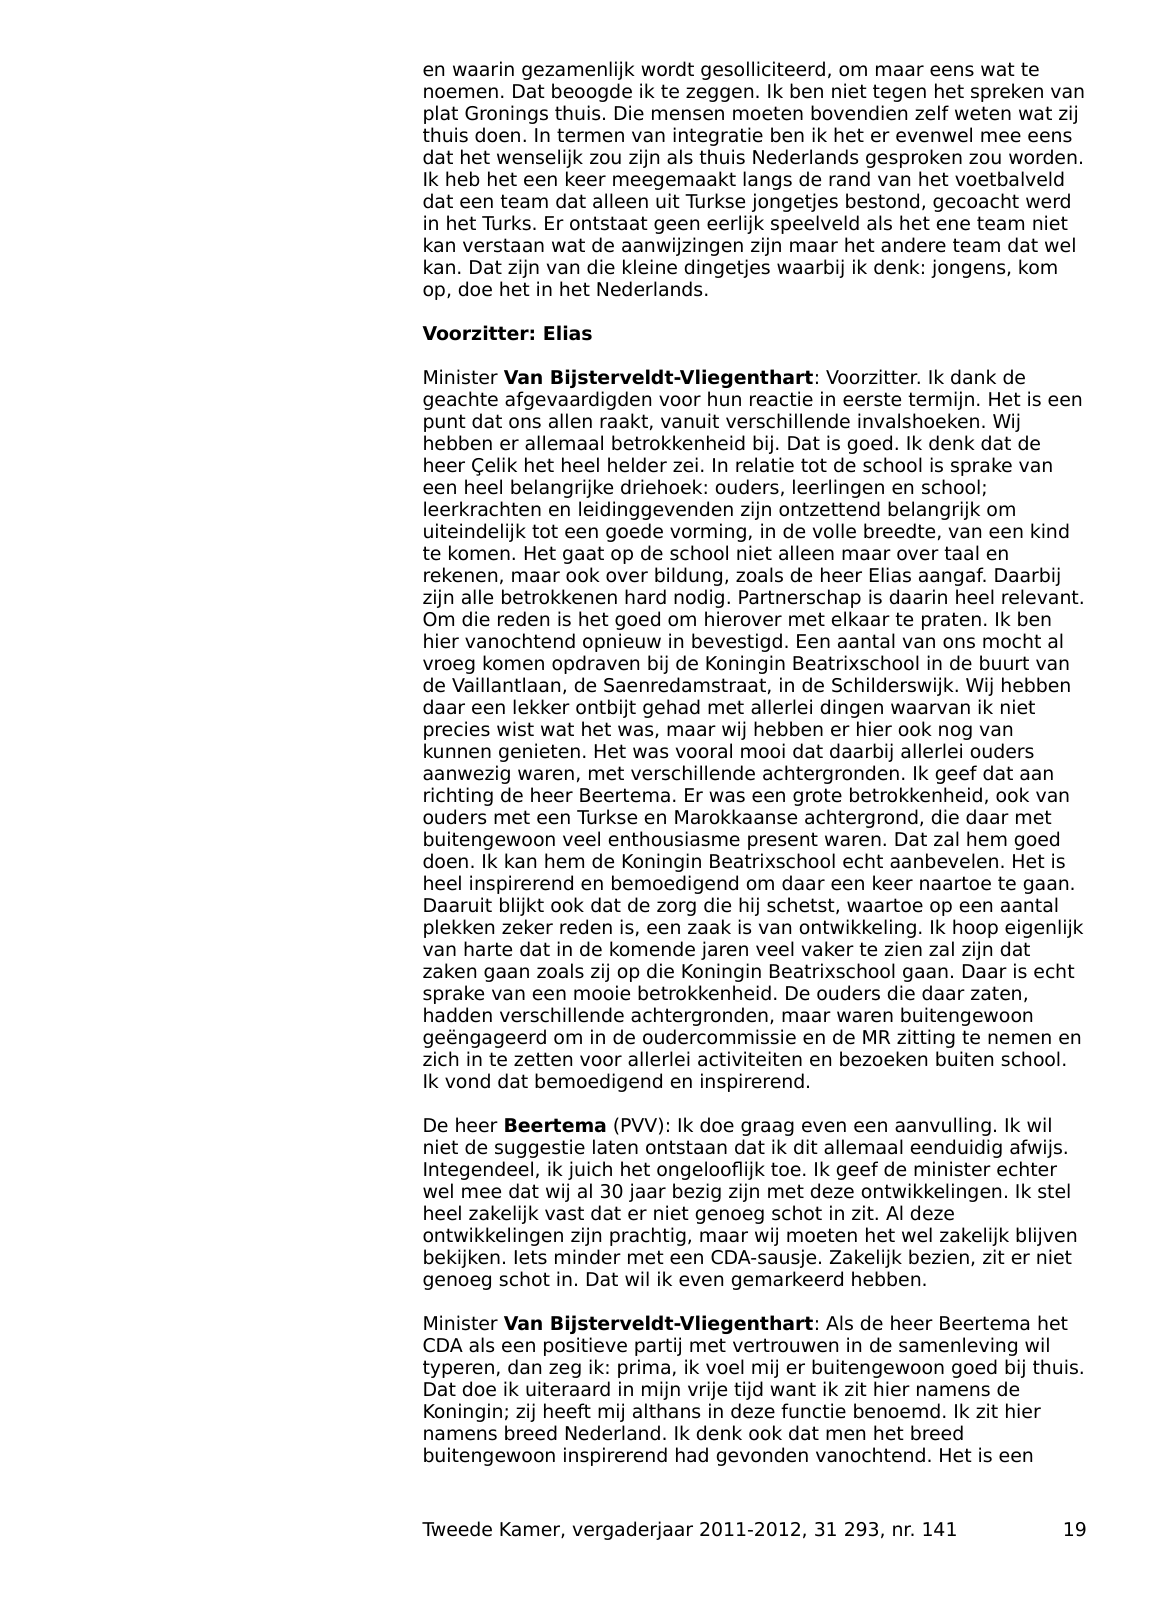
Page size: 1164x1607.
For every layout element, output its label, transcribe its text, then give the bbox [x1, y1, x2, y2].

text en waarin gezamenlijk wordt gesolliciteerd, om maar eens wat te noemen. Dat beoogde ik te zeggen. Ik ben niet tegen het spreken van plat Gronings thuis. Die mensen moeten bovendien zelf weten wat zij thuis doen. In termen van integratie ben ik het er evenwel mee eens dat het wenselijk zou zijn als thuis Nederlands gesproken zou worden. Ik heb het een keer meegemaakt langs de rand van het voetbalveld dat een team dat alleen uit Turkse jongetjes bestond, gecoacht werd in het Turks. Er ontstaat geen eerlijk speelveld als het ene team niet kan verstaan wat de aanwijzingen zijn maar het andere team dat wel kan. Dat zijn van die kleine dingetjes waarbij ik denk: jongens, kom op, doe het in het Nederlands. [422, 59, 1087, 301]
text Minister Van Bijsterveldt-Vliegenthart: Voorzitter. Ik dank de geachte afgevaardigden voor hun reactie in eerste termijn. Het is een punt dat ons allen raakt, vanuit verschillende invalshoeken. Wij hebben er allemaal betrokkenheid bij. Dat is goed. Ik denk dat de heer Çelik het heel helder zei. In relatie tot de school is sprake van een heel belangrijke driehoek: ouders, leerlingen en school; leerkrachten en leidinggevenden zijn ontzettend belangrijk om uiteindelijk tot een goede vorming, in de volle breedte, van een kind te komen. Het gaat op de school niet alleen maar over taal en rekenen, maar ook over bildung, zoals de heer Elias aangaf. Daarbij zijn alle betrokkenen hard nodig. Partnerschap is daarin heel relevant. Om die reden is het goed om hierover met elkaar te praten. Ik ben hier vanochtend opnieuw in bevestigd. Een aantal van ons mocht al vroeg komen opdraven bij de Koningin Beatrixschool in de buurt van de Vaillantlaan, de Saenredamstraat, in de Schilderswijk. Wij hebben daar een lekker ontbijt gehad met allerlei dingen waarvan ik niet precies wist wat het was, maar wij hebben er hier ook nog van kunnen genieten. Het was vooral mooi dat daarbij allerlei ouders aanwezig waren, met verschillende achtergronden. Ik geef dat aan richting de heer Beertema. Er was een grote betrokkenheid, ook van ouders met een Turkse en Marokkaanse achtergrond, die daar met buitengewoon veel enthousiasme present waren. Dat zal hem goed doen. Ik kan hem de Koningin Beatrixschool echt aanbevelen. Het is heel inspirerend en bemoedigend om daar een keer naartoe te gaan. Daaruit blijkt ook dat de zorg die hij schetst, waartoe op een aantal plekken zeker reden is, een zaak is van ontwikkeling. Ik hoop eigenlijk van harte dat in de komende jaren veel vaker te zien zal zijn dat zaken gaan zoals zij op die Koningin Beatrixschool gaan. Daar is echt sprake van een mooie betrokkenheid. De ouders die daar zaten, hadden verschillende achtergronden, maar waren buitengewoon geëngageerd om in de oudercommissie en de MR zitting te nemen en zich in te zetten voor allerlei activiteiten en bezoeken buiten school. Ik vond dat bemoedigend en inspirerend. [422, 367, 1087, 1092]
subtitle Voorzitter: Elias [422, 323, 1087, 345]
text Minister Van Bijsterveldt-Vliegenthart: Als de heer Beertema het CDA als een positieve partij met vertrouwen in de samenleving wil typeren, dan zeg ik: prima, ik voel mij er buitengewoon goed bij thuis. Dat doe ik uiteraard in mijn vrije tijd want ik zit hier namens de Koningin; zij heeft mij althans in deze functie benoemd. Ik zit hier namens breed Nederland. Ik denk ook dat men het breed buitengewoon inspirerend had gevonden vanochtend. Het is een [422, 1313, 1087, 1467]
text De heer Beertema (PVV): Ik doe graag even een aanvulling. Ik wil niet de suggestie laten ontstaan dat ik dit allemaal eenduidig afwijs. Integendeel, ik juich het ongelooflijk toe. Ik geef de minister echter wel mee dat wij al 30 jaar bezig zijn met deze ontwikkelingen. Ik stel heel zakelijk vast dat er niet genoeg schot in zit. Al deze ontwikkelingen zijn prachtig, maar wij moeten het wel zakelijk blijven bekijken. Iets minder met een CDA-sausje. Zakelijk bezien, zit er niet genoeg schot in. Dat wil ik even gemarkeerd hebben. [422, 1115, 1087, 1291]
